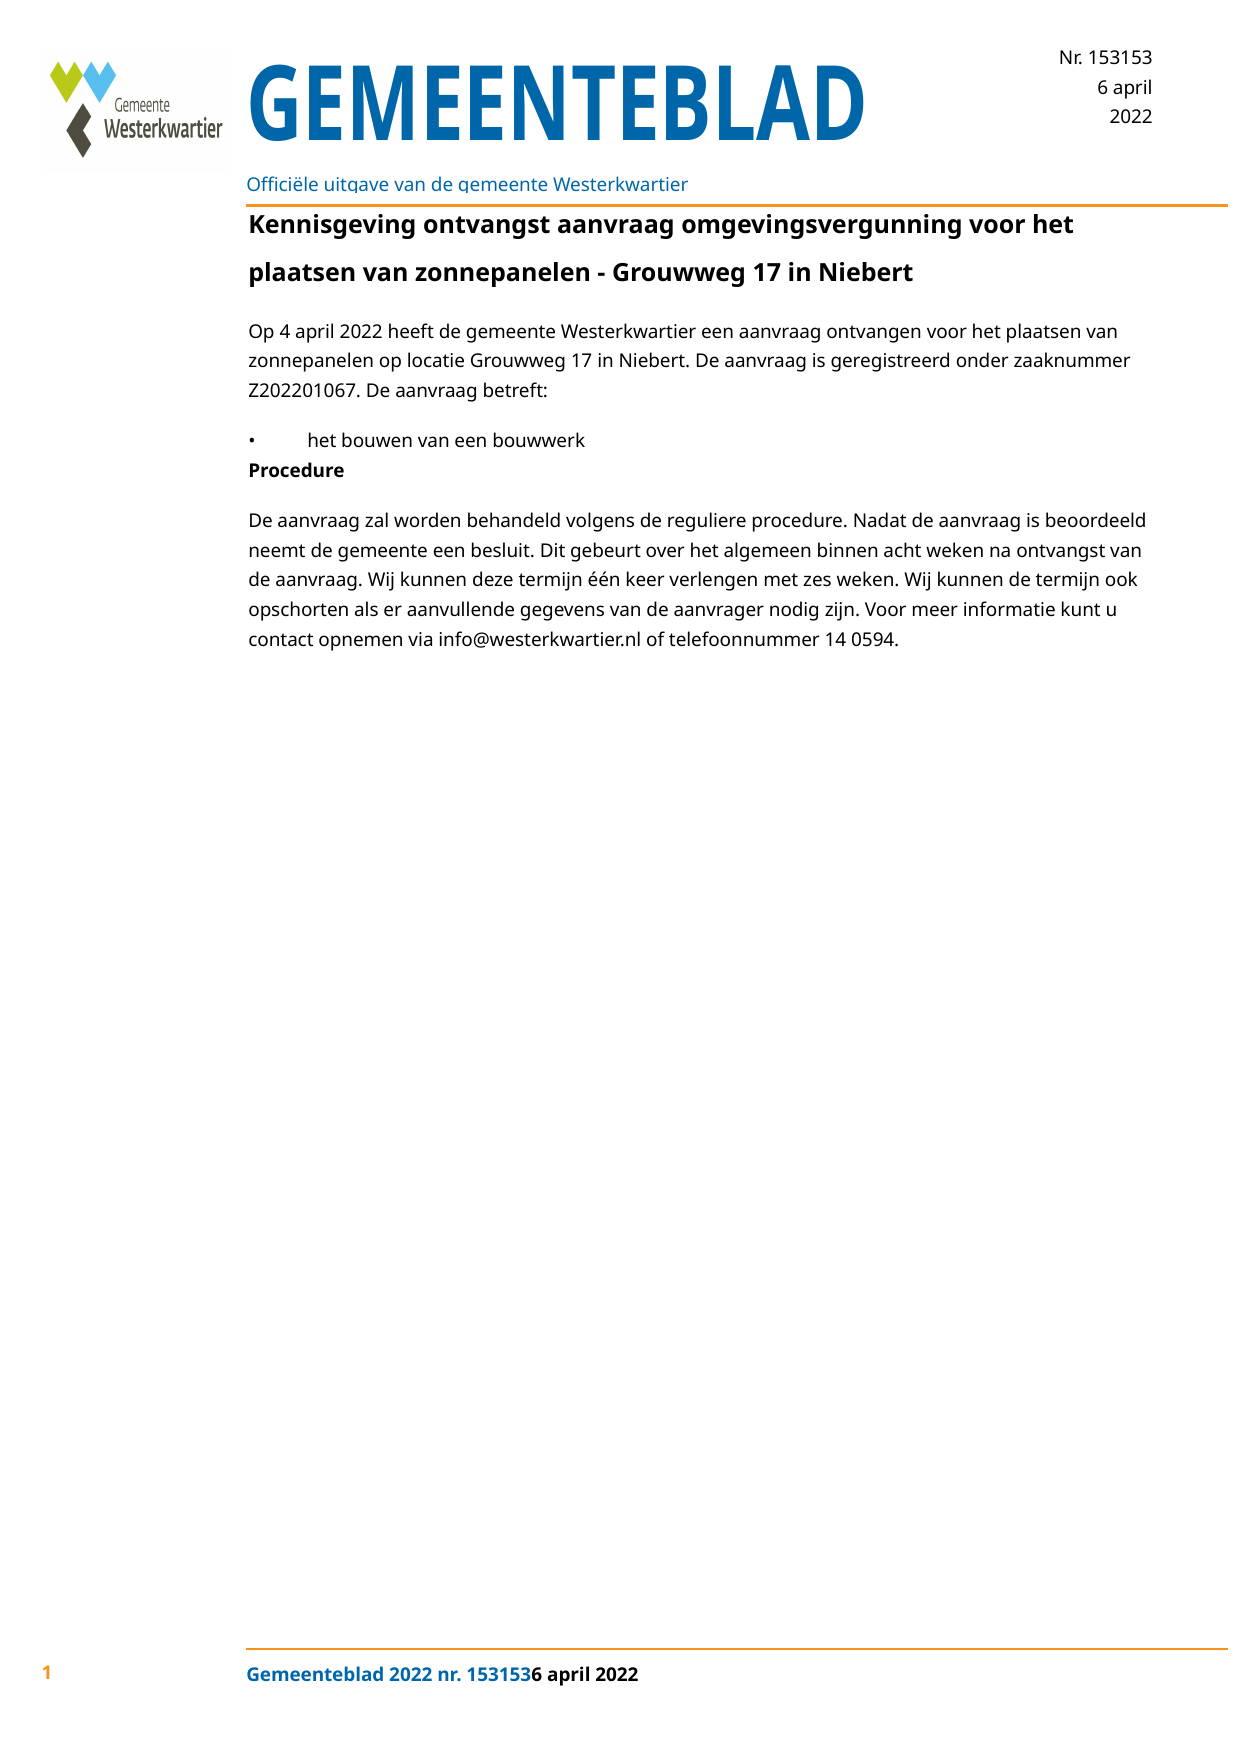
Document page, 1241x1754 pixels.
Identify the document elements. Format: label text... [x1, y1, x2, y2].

list het bouwen van een bouwwerk [248, 427, 1152, 453]
text Procedure [248, 457, 1152, 483]
text Op 4 april 2022 heeft de gemeente Westerkwartier een aanvraag ontvangen voor het plaatsen van zonnepanelen op locatie Grouwweg 17 in Niebert. De aanvraag is geregistreerd onder zaaknummer Z202201067. De aanvraag betreft: [248, 318, 1152, 403]
text Kennisgeving ontvangst aanvraag omgevingsvergunning voor het plaatsen van zonnepanelen - Grouwweg 17 in Niebert [248, 207, 1152, 288]
picture [41, 47, 231, 172]
text De aanvraag zal worden behandeld volgens de reguliere procedure. Nadat de aanvraag is beoordeeld neemt de gemeente een besluit. Dit gebeurt over het algemeen binnen acht weken na ontvangst van de aanvraag. Wij kunnen deze termijn één keer verlengen met zes weken. Wij kunnen de termijn ook opschorten als er aanvullende gegevens van de aanvrager nodig zijn. Voor meer informatie kunt u contact opnemen via info@westerkwartier.nl of telefoonnummer 14 0594. [248, 507, 1152, 652]
